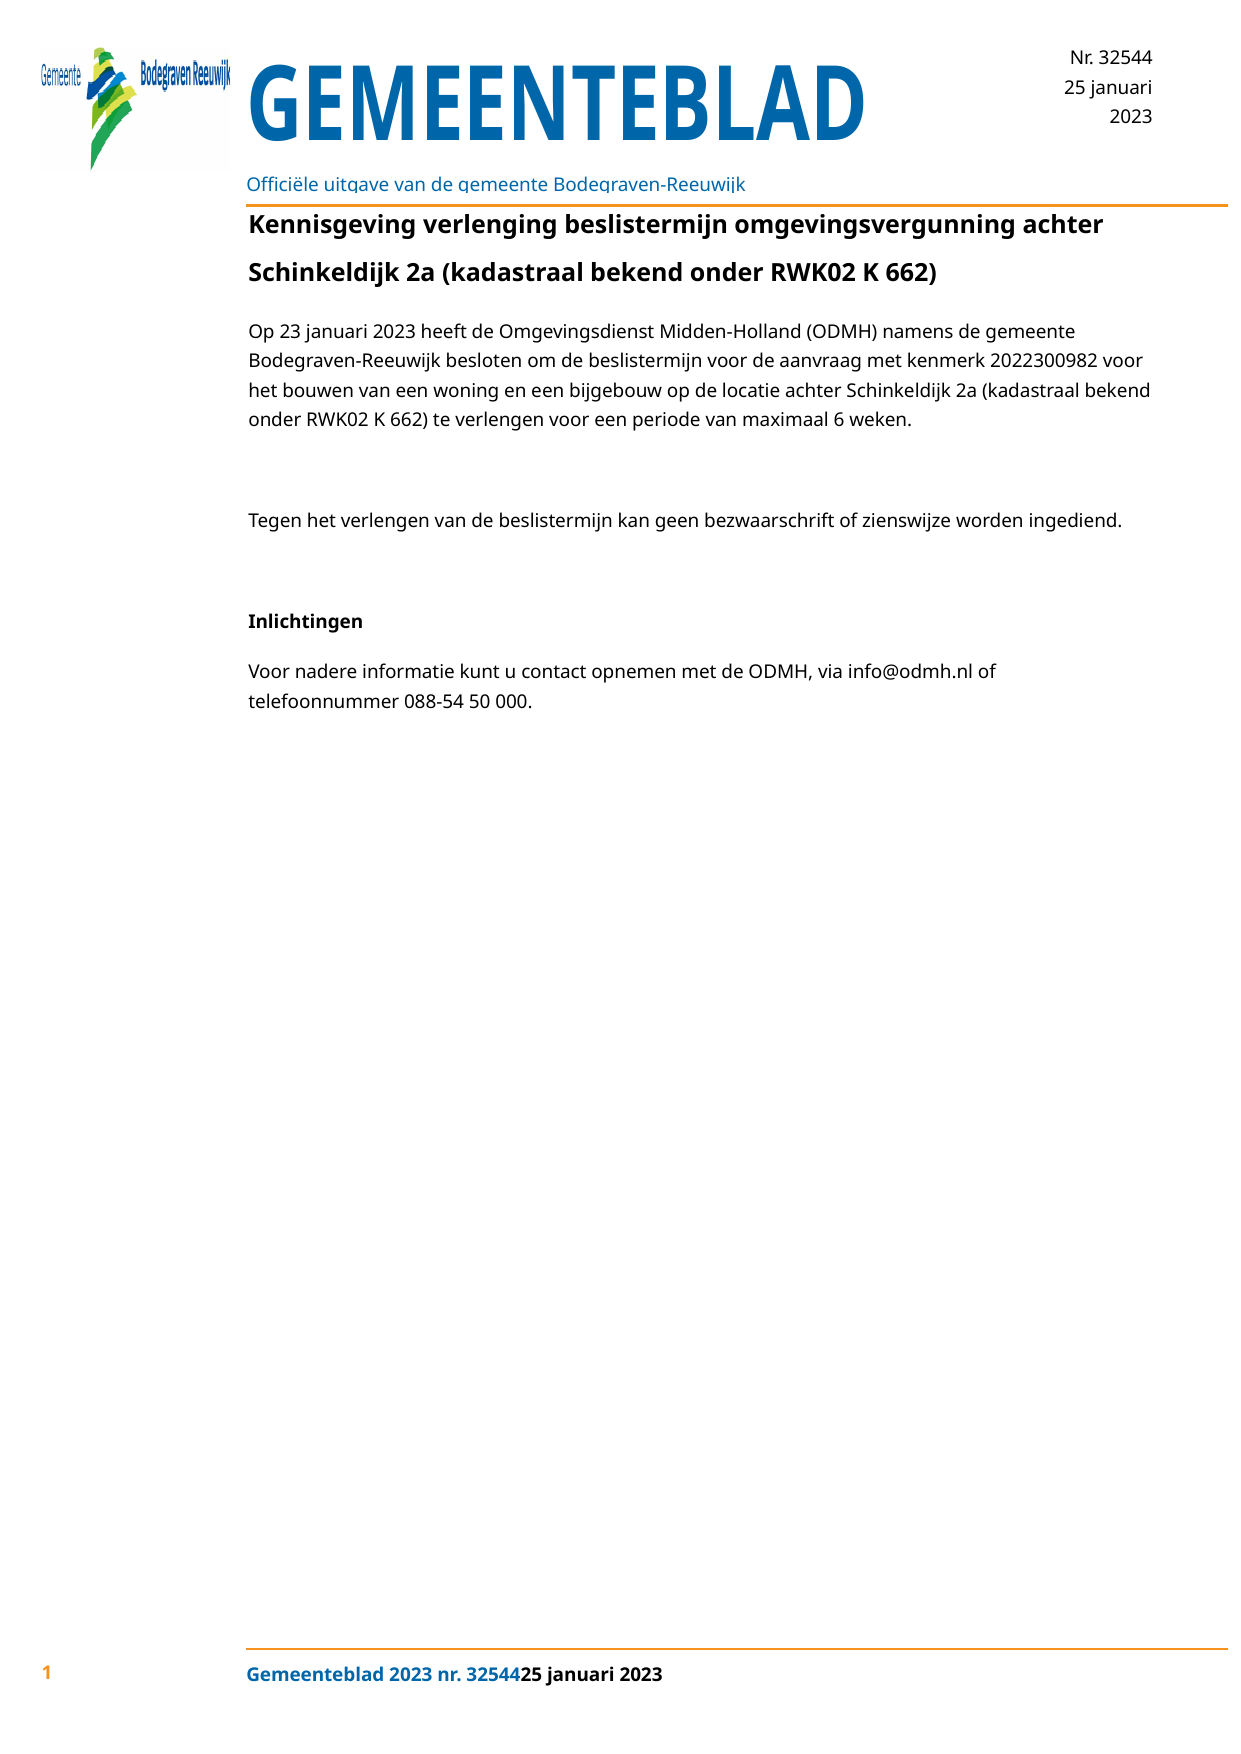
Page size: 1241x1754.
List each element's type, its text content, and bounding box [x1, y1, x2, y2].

text Voor nadere informatie kunt u contact opnemen met de ODMH, via info@odmh.nl of telefoonnummer 088-54 50 000. [248, 659, 1152, 714]
text Tegen het verlengen van de beslistermijn kan geen bezwaarschrift of zienswijze worden ingediend. [248, 507, 1152, 533]
text Kennisgeving verlenging beslistermijn omgevingsvergunning achter Schinkeldijk 2a (kadastraal bekend onder RWK02 K 662) [248, 207, 1152, 288]
text Inlichtingen [248, 608, 1152, 634]
picture [41, 47, 231, 172]
text Op 23 januari 2023 heeft de Omgevingsdienst Midden-Holland (ODMH) namens de gemeente Bodegraven-Reeuwijk besloten om de beslistermijn voor de aanvraag met kenmerk 2022300982 voor het bouwen van een woning en een bijgebouw op de locatie achter Schinkeldijk 2a (kadastraal bekend onder RWK02 K 662) te verlengen voor een periode van maximaal 6 weken. [248, 318, 1152, 432]
